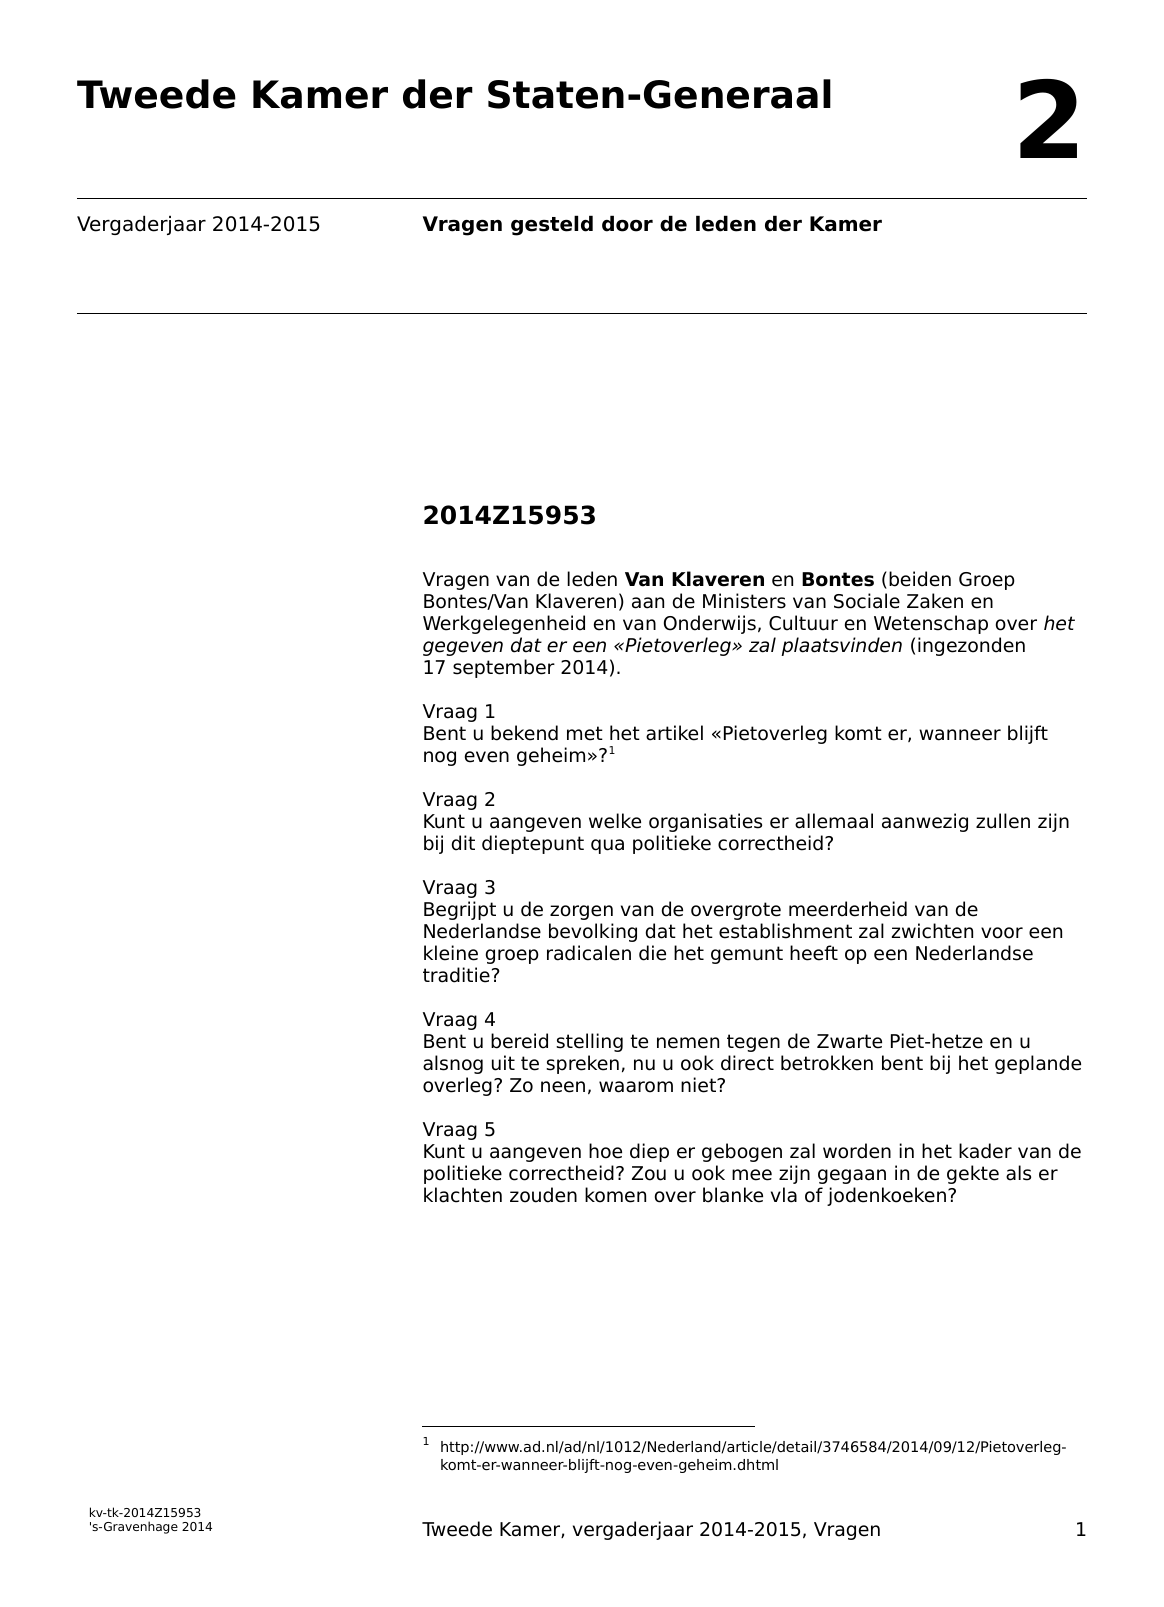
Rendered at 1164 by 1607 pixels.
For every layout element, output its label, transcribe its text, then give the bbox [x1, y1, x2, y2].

text Vraag 1 [422, 701, 1087, 723]
text Kunt u aangeven welke organisaties er allemaal aanwezig zullen zijn bij dit dieptepunt qua politieke correctheid? [422, 811, 1087, 855]
text Vragen van de leden Van Klaveren en Bontes (beiden Groep Bontes/Van Klaveren) aan de Ministers van Sociale Zaken en Werkgelegenheid en van Onderwijs, Cultuur en Wetenschap over het gegeven dat er een «Pietoverleg» zal plaatsvinden (ingezonden 17 september 2014). [422, 569, 1087, 679]
text http://www.ad.nl/ad/nl/1012/Nederland/article/detail/3746584/2014/09/12/Pietoverleg-komt-er-wanneer-blijft-nog-even-geheim.dhtml [422, 1435, 1087, 1474]
text 2014Z15953 [422, 501, 1087, 531]
table_header 2 [886, 59, 1087, 198]
table_cell Vragen gesteld door de leden der Kamer [422, 199, 1087, 313]
table_header Tweede Kamer der Staten-Generaal [77, 59, 886, 198]
text Vraag 4 [422, 1009, 1087, 1031]
text Vraag 3 [422, 877, 1087, 899]
text 's-Gravenhage 2014 [88, 1520, 323, 1534]
text Bent u bereid stelling te nemen tegen de Zwarte Piet-hetze en u alsnog uit te spreken, nu u ook direct betrokken bent bij het geplande overleg? Zo neen, waarom niet? [422, 1031, 1087, 1097]
text kv-tk-2014Z15953 [88, 1506, 323, 1520]
text Vraag 5 [422, 1119, 1087, 1141]
text Begrijpt u de zorgen van de overgrote meerderheid van de Nederlandse bevolking dat het establishment zal zwichten voor een kleine groep radicalen die het gemunt heeft op een Nederlandse traditie? [422, 899, 1087, 987]
table_cell Vergaderjaar 2014-2015 [77, 199, 422, 313]
text Bent u bekend met het artikel «Pietoverleg komt er, wanneer blijft nog even geheim»? [422, 723, 1087, 767]
text Vraag 2 [422, 789, 1087, 811]
text Kunt u aangeven hoe diep er gebogen zal worden in het kader van de politieke correctheid? Zou u ook mee zijn gegaan in de gekte als er klachten zouden komen over blanke vla of jodenkoeken? [422, 1141, 1087, 1207]
